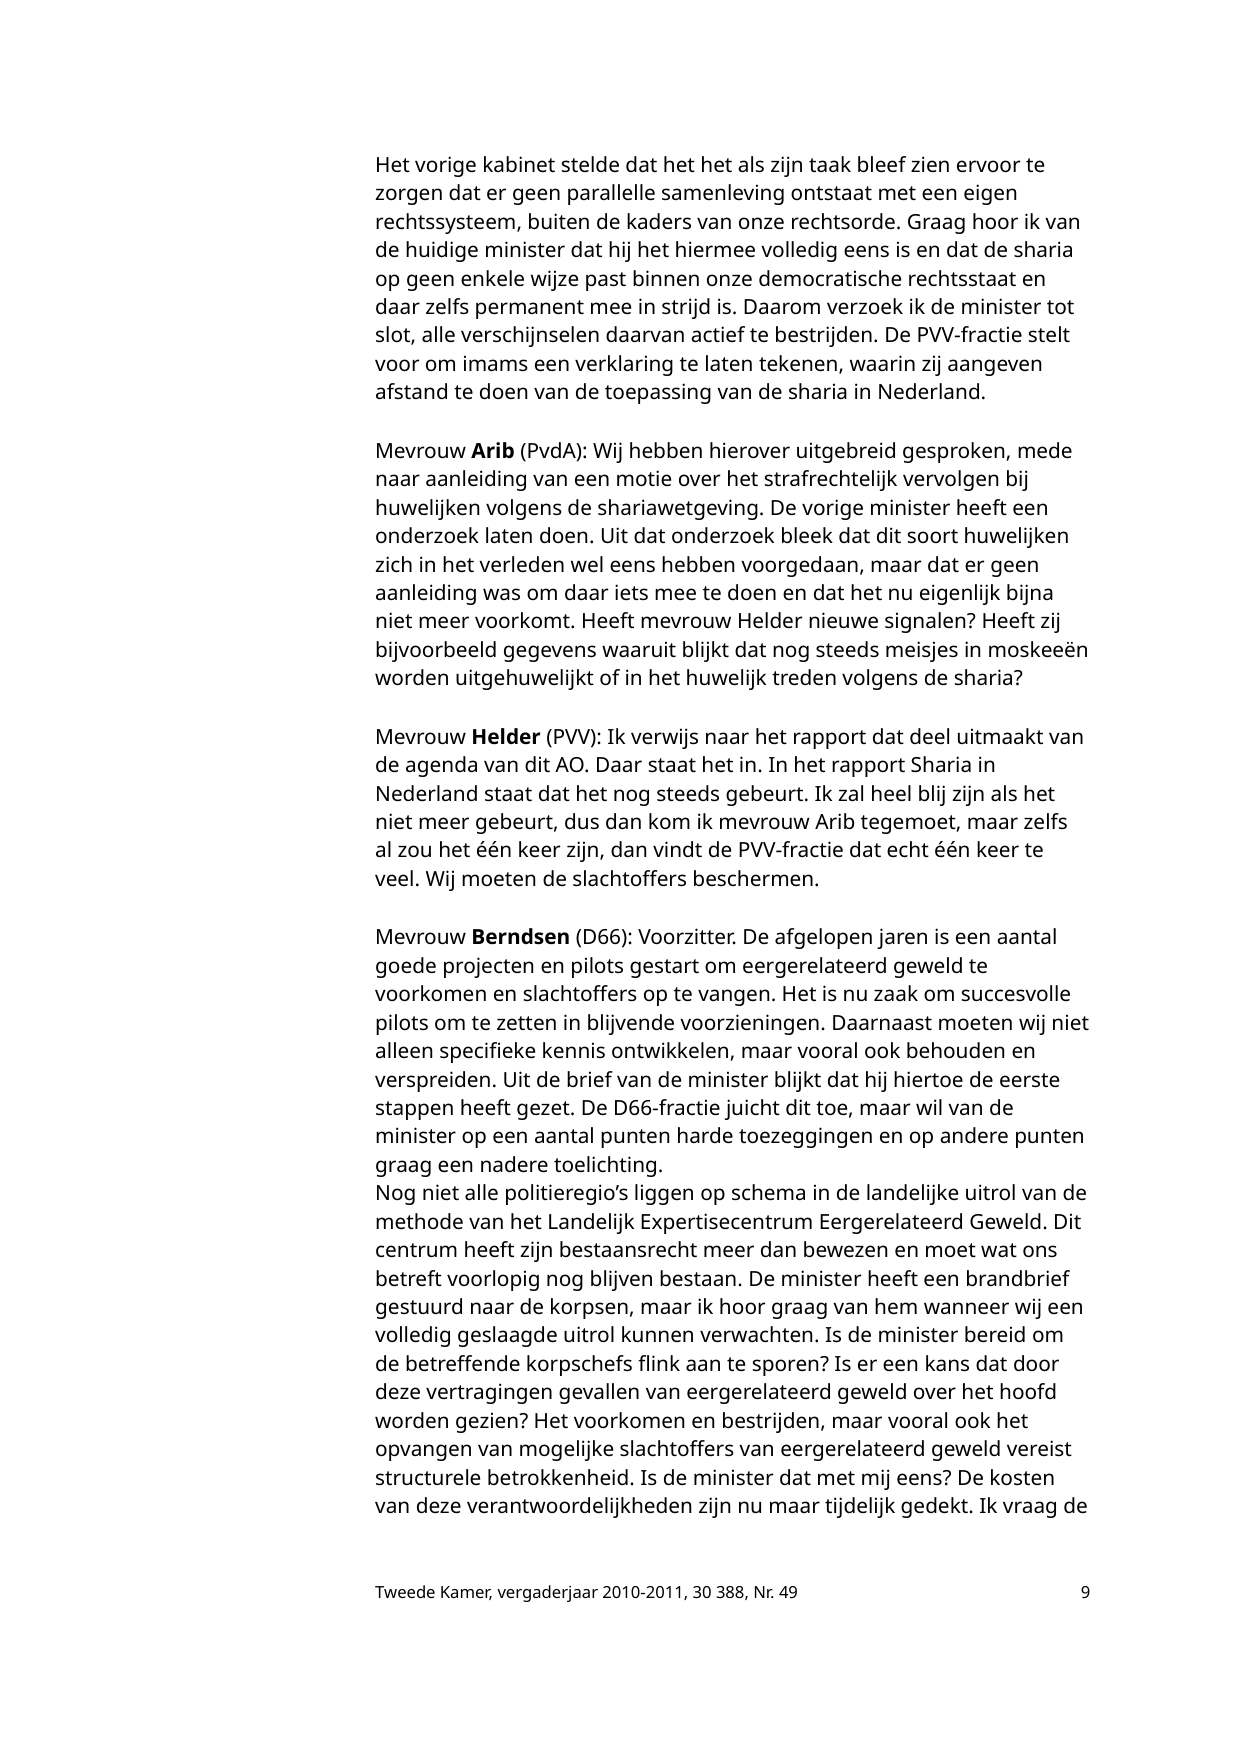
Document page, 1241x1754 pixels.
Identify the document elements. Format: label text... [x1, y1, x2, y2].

text Het vorige kabinet stelde dat het het als zijn taak bleef zien ervoor te zorgen dat er geen parallelle samenleving ontstaat met een eigen rechtssysteem, buiten de kaders van onze rechtsorde. Graag hoor ik van de huidige minister dat hij het hiermee volledig eens is en dat de sharia op geen enkele wijze past binnen onze democratische rechtsstaat en daar zelfs permanent mee in strijd is. Daarom verzoek ik de minister tot slot, alle verschijnselen daarvan actief te bestrijden. De PVV-fractie stelt voor om imams een verklaring te laten tekenen, waarin zij aangeven afstand te doen van de toepassing van de sharia in Nederland. [375, 150, 1090, 406]
text Mevrouw Helder (PVV): Ik verwijs naar het rapport dat deel uitmaakt van de agenda van dit AO. Daar staat het in. In het rapport Sharia in Nederland staat dat het nog steeds gebeurt. Ik zal heel blij zijn als het niet meer gebeurt, dus dan kom ik mevrouw Arib tegemoet, maar zelfs al zou het één keer zijn, dan vindt de PVV-fractie dat echt één keer te veel. Wij moeten de slachtoffers beschermen. [375, 722, 1090, 892]
text Mevrouw Arib (PvdA): Wij hebben hierover uitgebreid gesproken, mede naar aanleiding van een motie over het strafrechtelijk vervolgen bij huwelijken volgens de shariawetgeving. De vorige minister heeft een onderzoek laten doen. Uit dat onderzoek bleek dat dit soort huwelijken zich in het verleden wel eens hebben voorgedaan, maar dat er geen aanleiding was om daar iets mee te doen en dat het nu eigenlijk bijna niet meer voorkomt. Heeft mevrouw Helder nieuwe signalen? Heeft zij bijvoorbeeld gegevens waaruit blijkt dat nog steeds meisjes in moskeeën worden uitgehuwelijkt of in het huwelijk treden volgens de sharia? [375, 436, 1090, 692]
text Mevrouw Berndsen (D66): Voorzitter. De afgelopen jaren is een aantal goede projecten en pilots gestart om eergerelateerd geweld te voorkomen en slachtoffers op te vangen. Het is nu zaak om succesvolle pilots om te zetten in blijvende voorzieningen. Daarnaast moeten wij niet alleen specifieke kennis ontwikkelen, maar vooral ook behouden en verspreiden. Uit de brief van de minister blijkt dat hij hiertoe de eerste stappen heeft gezet. De D66-fractie juicht dit toe, maar wil van de minister op een aantal punten harde toezeggingen en op andere punten graag een nadere toelichting. [375, 922, 1090, 1178]
text Nog niet alle politieregio’s liggen op schema in de landelijke uitrol van de methode van het Landelijk Expertisecentrum Eergerelateerd Geweld. Dit centrum heeft zijn bestaansrecht meer dan bewezen en moet wat ons betreft voorlopig nog blijven bestaan. De minister heeft een brandbrief gestuurd naar de korpsen, maar ik hoor graag van hem wanneer wij een volledig geslaagde uitrol kunnen verwachten. Is de minister bereid om de betreffende korpschefs flink aan te sporen? Is er een kans dat door deze vertragingen gevallen van eergerelateerd geweld over het hoofd worden gezien? Het voorkomen en bestrijden, maar vooral ook het opvangen van mogelijke slachtoffers van eergerelateerd geweld vereist structurele betrokkenheid. Is de minister dat met mij eens? De kosten van deze verantwoordelijkheden zijn nu maar tijdelijk gedekt. Ik vraag de [375, 1178, 1090, 1520]
